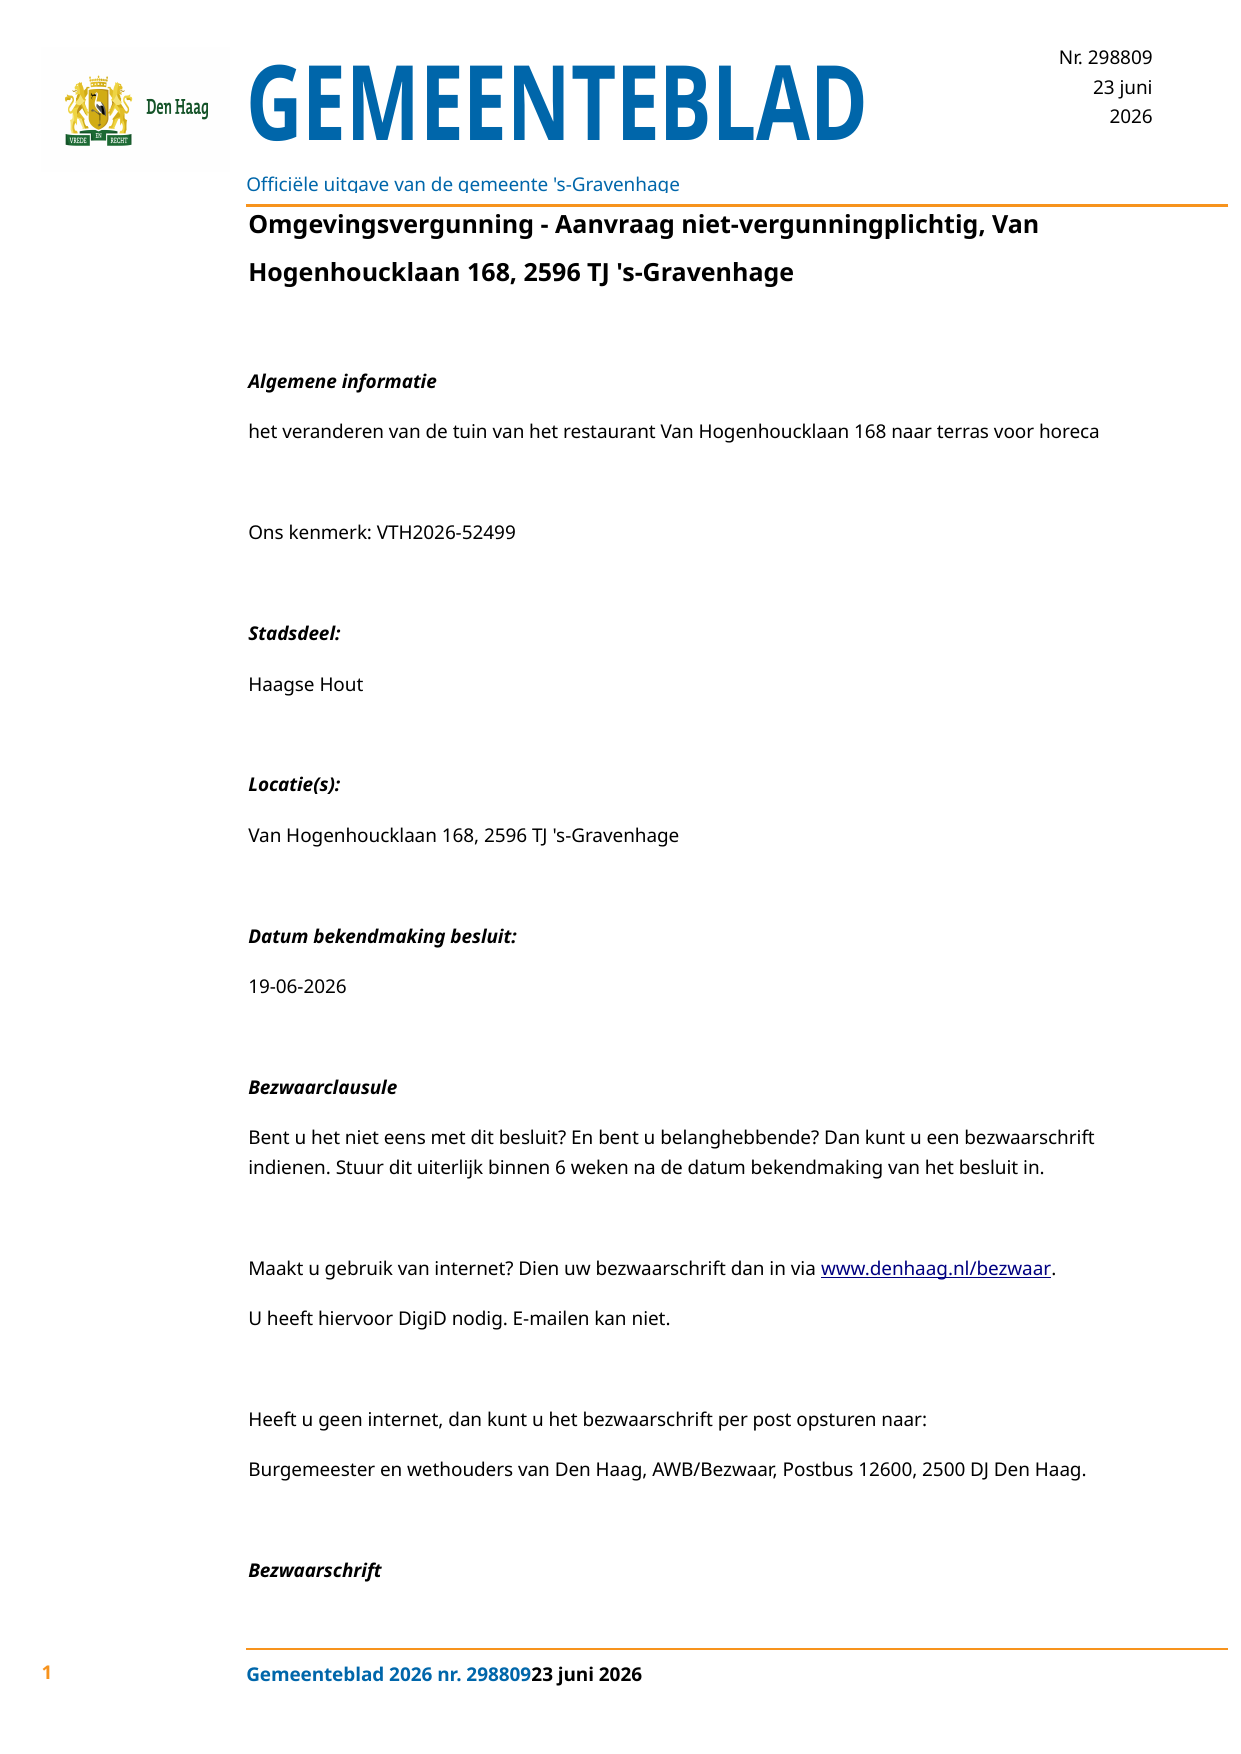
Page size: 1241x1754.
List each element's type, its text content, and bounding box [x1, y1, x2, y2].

text Burgemeester en wethouders van Den Haag, AWB/Bezwaar, Postbus 12600, 2500 DJ Den Haag. [248, 1457, 1152, 1482]
text Van Hogenhoucklaan 168, 2596 TJ 's-Gravenhage [248, 822, 1152, 848]
text U heeft hiervoor DigiD nodig. E-mailen kan niet. [248, 1305, 1152, 1331]
text Bezwaarclausule [248, 1074, 1152, 1100]
text Heeft u geen internet, dan kunt u het bezwaarschrift per post opsturen naar: [248, 1406, 1152, 1432]
text Bezwaarschrift [248, 1557, 1152, 1583]
text Ons kenmerk: VTH2026-52499 [248, 519, 1152, 545]
text Datum bekendmaking besluit: [248, 923, 1152, 949]
text het veranderen van de tuin van het restaurant Van Hogenhoucklaan 168 naar terras voor horeca [248, 419, 1152, 444]
text Haagse Hout [248, 671, 1152, 697]
text Algemene informatie [248, 368, 1152, 394]
text Omgevingsvergunning - Aanvraag niet-vergunningplichtig, Van Hogenhoucklaan 168, 2596 TJ 's-Gravenhage [248, 207, 1152, 288]
text Maakt u gebruik van internet? Dien uw bezwaarschrift dan in via www.denhaag.nl/bezwaar. [248, 1255, 1152, 1281]
picture [41, 47, 231, 172]
text 19-06-2026 [248, 973, 1152, 999]
text Stadsdeel: [248, 620, 1152, 646]
text Locatie(s): [248, 772, 1152, 797]
text Bent u het niet eens met dit besluit? En bent u belanghebbende? Dan kunt u een bezwaarschrift indienen. Stuur dit uiterlijk binnen 6 weken na de datum bekendmaking van het besluit in. [248, 1124, 1152, 1180]
